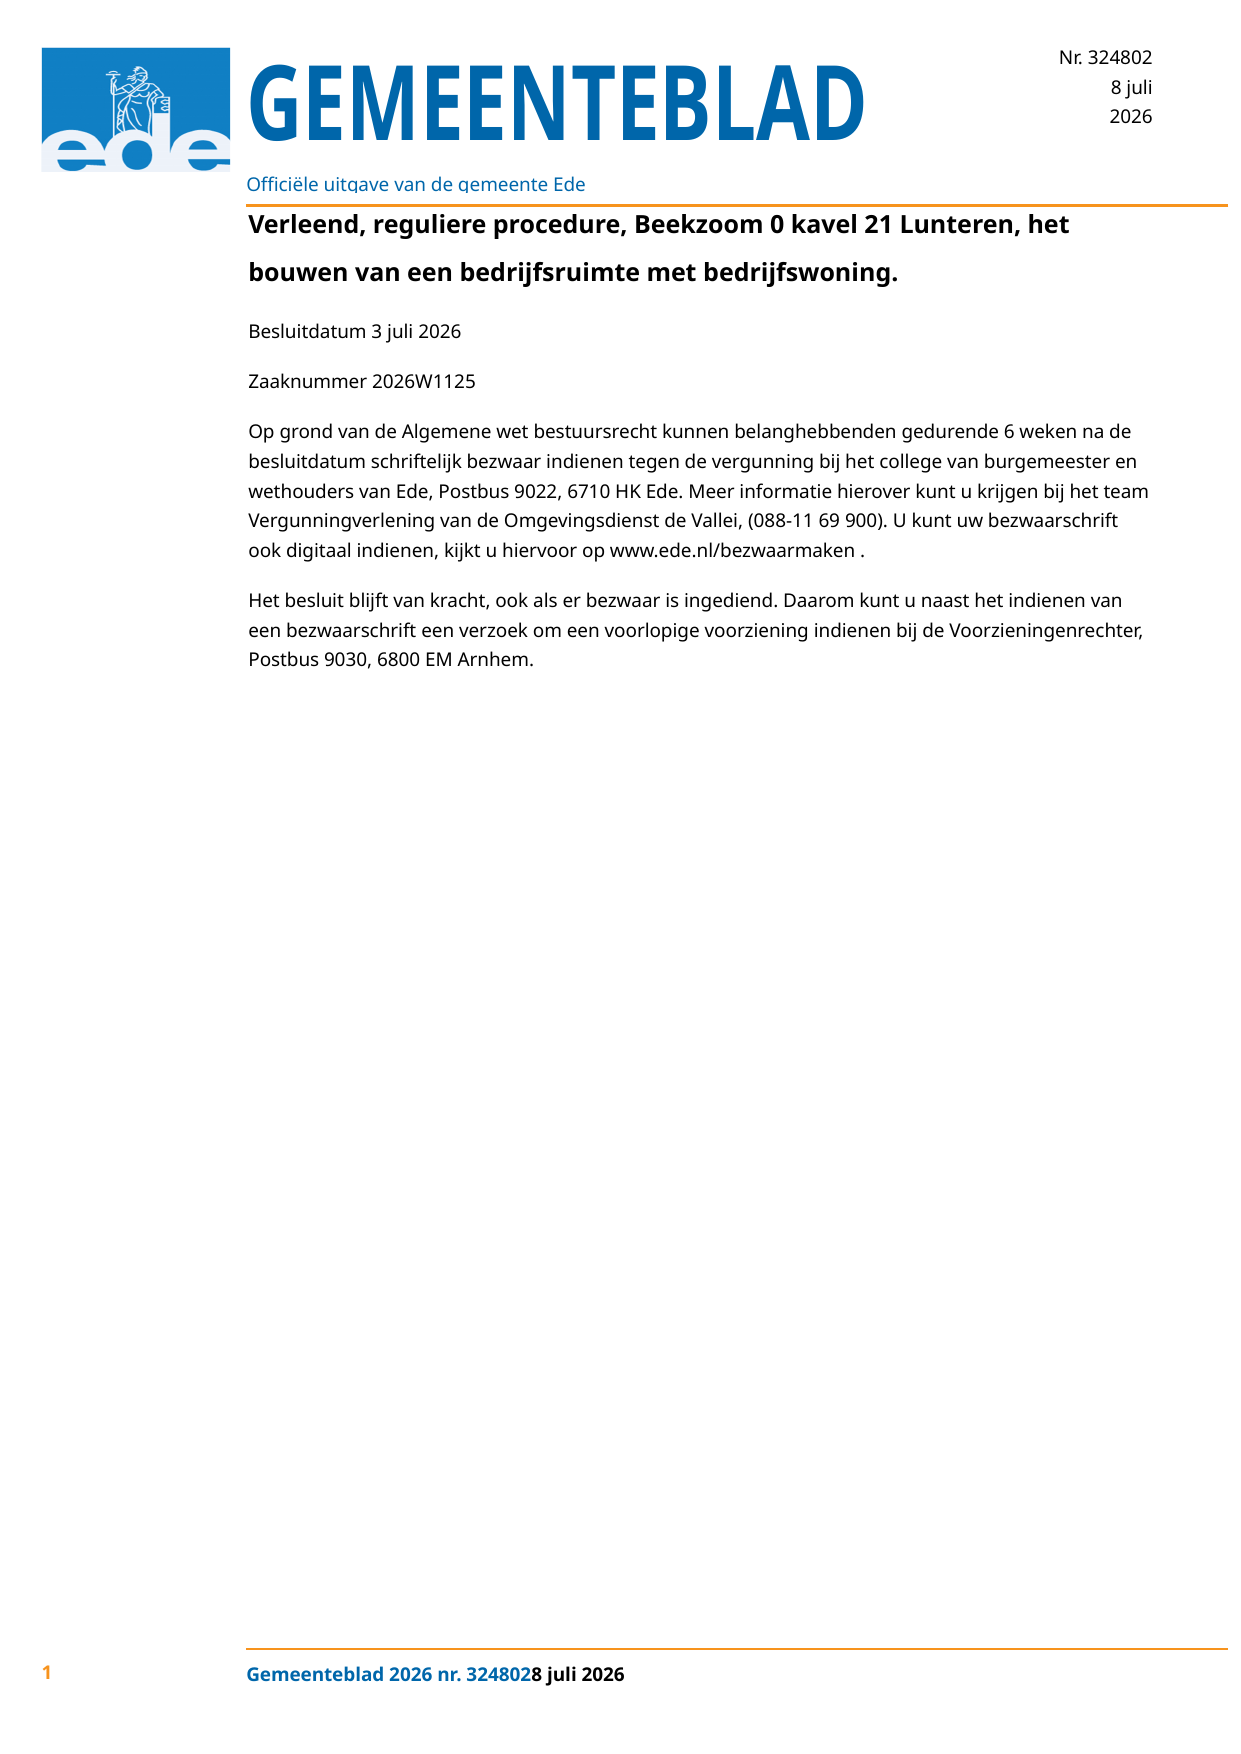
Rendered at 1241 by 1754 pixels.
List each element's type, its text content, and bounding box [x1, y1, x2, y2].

text Op grond van de Algemene wet bestuursrecht kunnen belanghebbenden gedurende 6 weken na de besluitdatum schriftelijk bezwaar indienen tegen de vergunning bij het college van burgemeester en wethouders van Ede, Postbus 9022, 6710 HK Ede. Meer informatie hierover kunt u krijgen bij het team Vergunningverlening van de Omgevingsdienst de Vallei, (088-11 69 900). U kunt uw bezwaarschrift ook digitaal indienen, kijkt u hiervoor op www.ede.nl/bezwaarmaken . [248, 419, 1152, 563]
text Het besluit blijft van kracht, ook als er bezwaar is ingediend. Daarom kunt u naast het indienen van een bezwaarschrift een verzoek om een voorlopige voorziening indienen bij de Voorzieningenrechter, Postbus 9030, 6800 EM Arnhem. [248, 587, 1152, 672]
text Zaaknummer 2026W1125 [248, 368, 1152, 394]
picture [41, 47, 231, 172]
text Besluitdatum 3 juli 2026 [248, 318, 1152, 344]
text Verleend, reguliere procedure, Beekzoom 0 kavel 21 Lunteren, het bouwen van een bedrijfsruimte met bedrijfswoning. [248, 207, 1152, 288]
